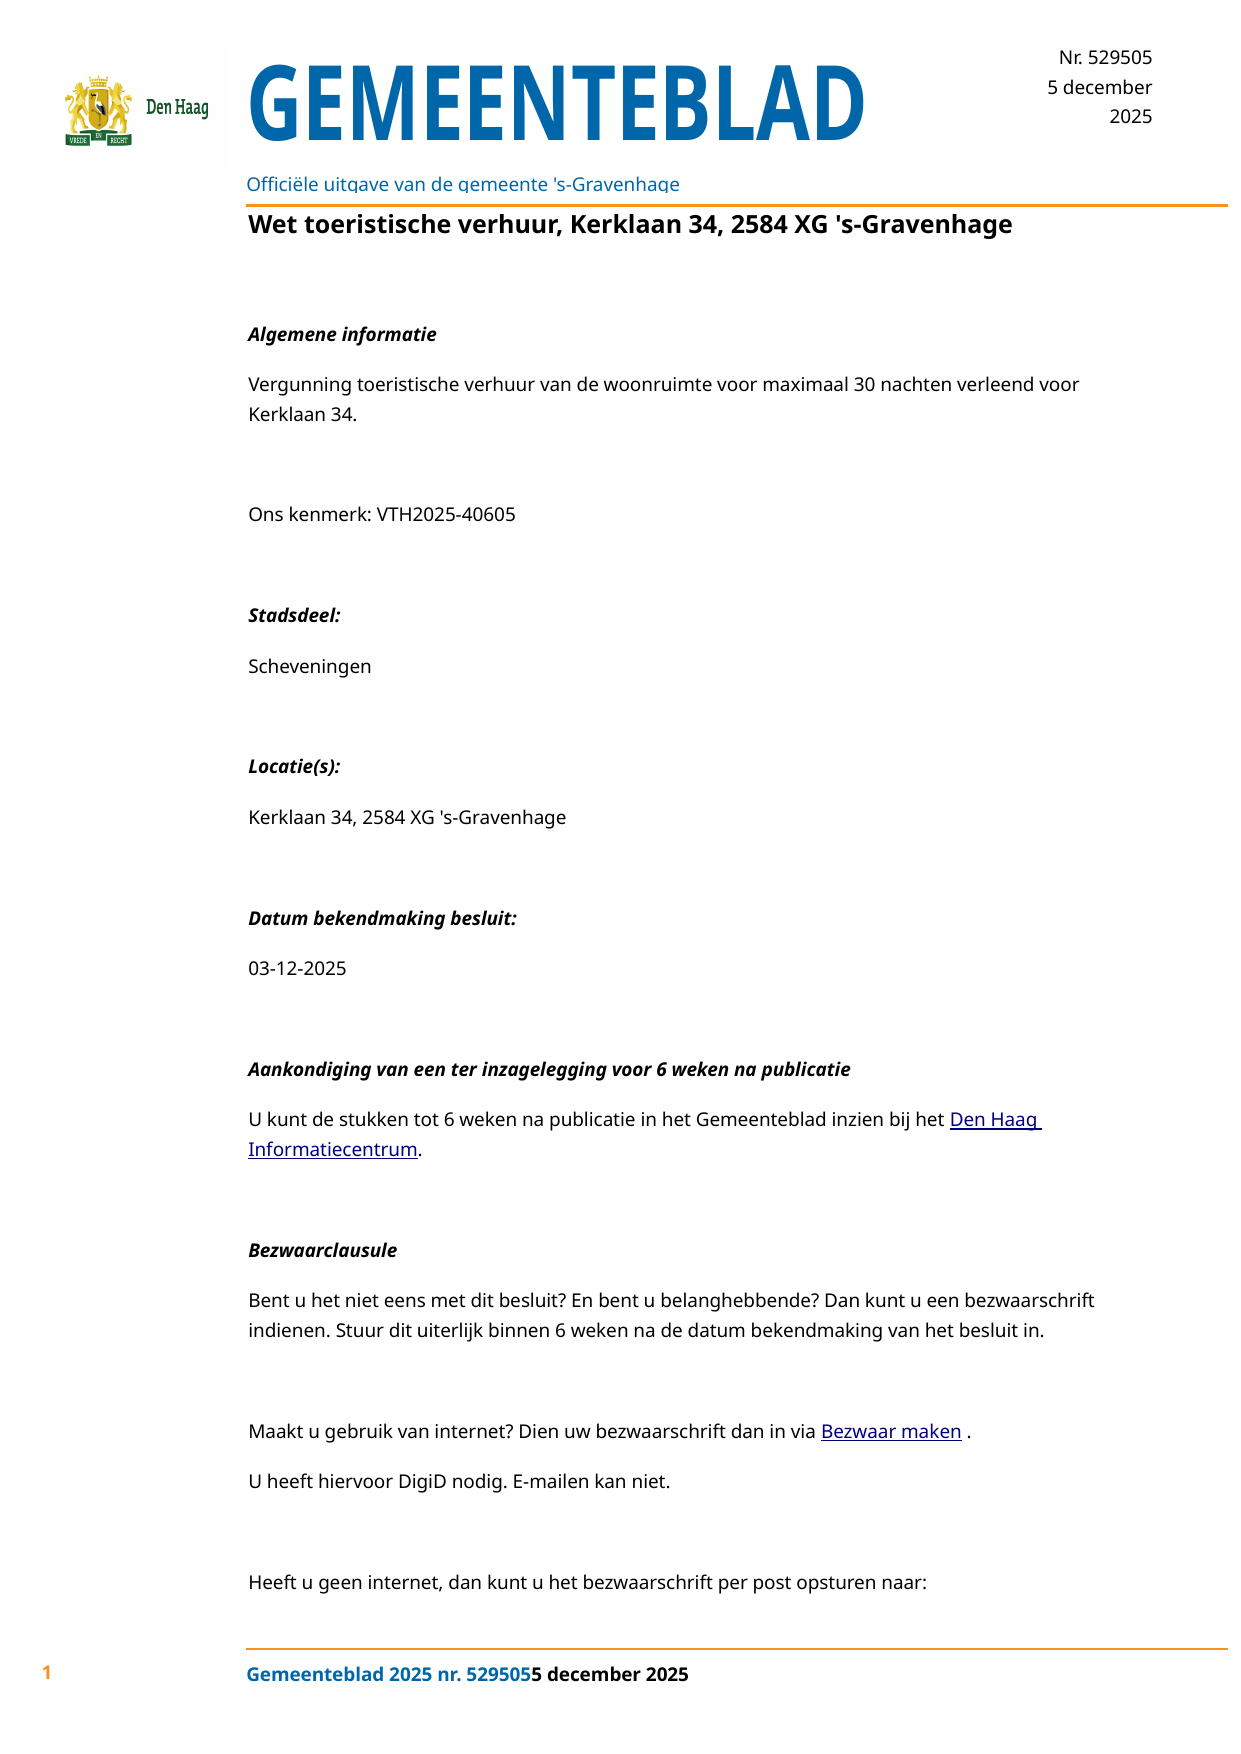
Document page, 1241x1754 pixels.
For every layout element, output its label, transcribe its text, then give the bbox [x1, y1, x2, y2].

text Stadsdeel: [248, 602, 1152, 628]
text U heeft hiervoor DigiD nodig. E-mailen kan niet. [248, 1468, 1152, 1494]
text Datum bekendmaking besluit: [248, 905, 1152, 931]
text Locatie(s): [248, 754, 1152, 779]
text U kunt de stukken tot 6 weken na publicatie in het Gemeenteblad inzien bij het Den Haag Informatiecentrum. [248, 1107, 1152, 1162]
text Heeft u geen internet, dan kunt u het bezwaarschrift per post opsturen naar: [248, 1569, 1152, 1595]
text Scheveningen [248, 653, 1152, 678]
text Aankondiging van een ter inzagelegging voor 6 weken na publicatie [248, 1056, 1152, 1082]
text Maakt u gebruik van internet? Dien uw bezwaarschrift dan in via Bezwaar maken . [248, 1418, 1152, 1443]
text 03-12-2025 [248, 955, 1152, 981]
picture [41, 47, 231, 172]
text Algemene informatie [248, 321, 1152, 346]
text Bezwaarclausule [248, 1237, 1152, 1263]
text Ons kenmerk: VTH2025-40605 [248, 502, 1152, 527]
text Kerklaan 34, 2584 XG 's-Gravenhage [248, 804, 1152, 830]
text Wet toeristische verhuur, Kerklaan 34, 2584 XG 's-Gravenhage [248, 207, 1152, 241]
text Bent u het niet eens met dit besluit? En bent u belanghebbende? Dan kunt u een bezwaarschrift indienen. Stuur dit uiterlijk binnen 6 weken na de datum bekendmaking van het besluit in. [248, 1287, 1152, 1343]
text Vergunning toeristische verhuur van de woonruimte voor maximaal 30 nachten verleend voor Kerklaan 34. [248, 371, 1152, 426]
